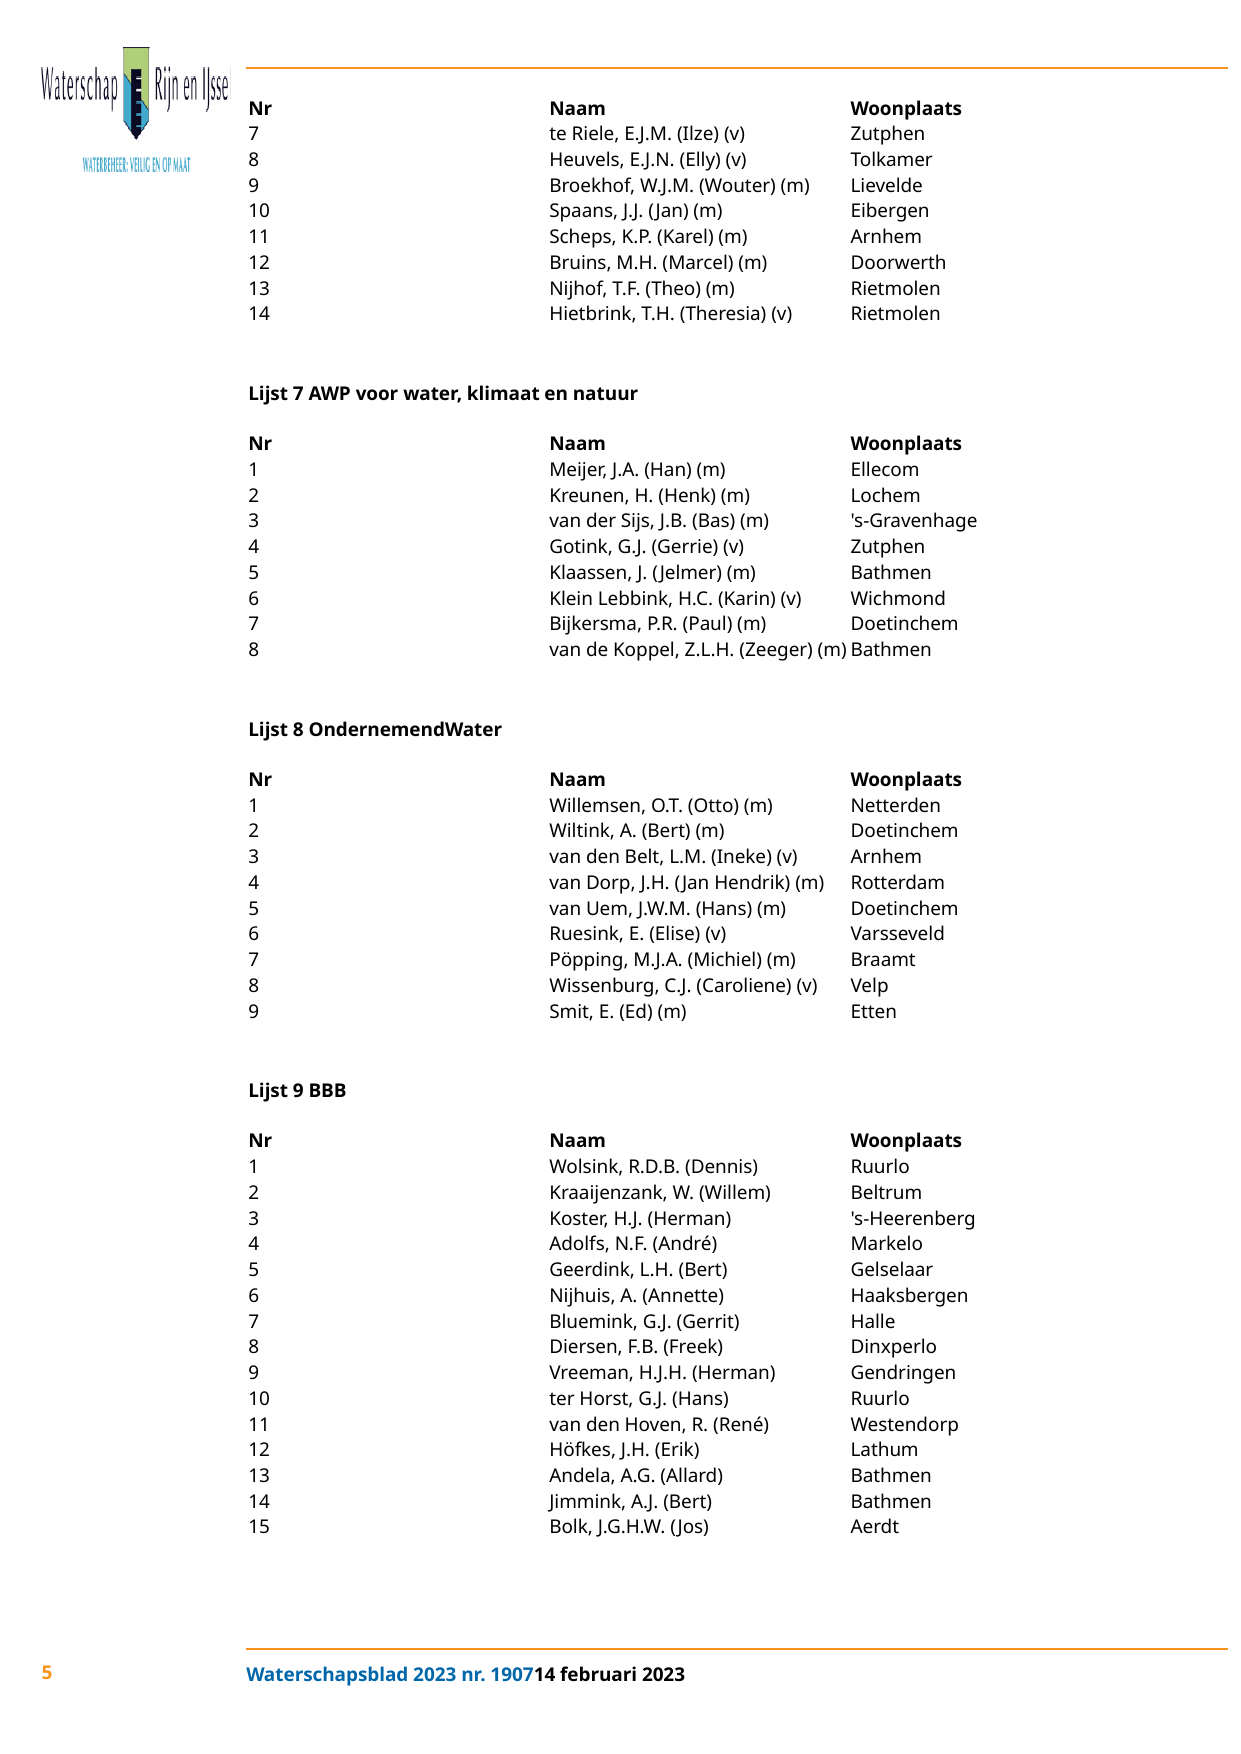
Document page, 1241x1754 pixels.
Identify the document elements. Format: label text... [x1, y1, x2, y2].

table_cell 15 [248, 1514, 549, 1539]
table_header Woonplaats [850, 1128, 1152, 1153]
table_cell Kraaijenzank, W. (Willem) [549, 1179, 850, 1205]
table_cell te Riele, E.J.M. (Ilze) (v) [549, 121, 850, 146]
table_header Nr [248, 766, 549, 792]
table_cell 3 [248, 844, 549, 869]
table_cell Markelo [850, 1231, 1152, 1256]
table_cell Lievelde [850, 172, 1152, 198]
table_cell Westendorp [850, 1411, 1152, 1436]
table_header Naam [549, 766, 850, 792]
table_header Nr [248, 1128, 549, 1153]
table_cell van den Hoven, R. (René) [549, 1411, 850, 1436]
table_cell Ellecom [850, 456, 1152, 482]
table_cell 7 [248, 1308, 549, 1333]
table_cell Wissenburg, C.J. (Caroliene) (v) [549, 972, 850, 998]
table_cell 2 [248, 818, 549, 843]
table_cell Vreeman, H.J.H. (Herman) [549, 1359, 850, 1385]
table_cell 's-Gravenhage [850, 508, 1152, 533]
table_cell 4 [248, 1231, 549, 1256]
table_cell Kreunen, H. (Henk) (m) [549, 482, 850, 508]
table_header Woonplaats [850, 766, 1152, 792]
table_cell 5 [248, 895, 549, 921]
table_cell Halle [850, 1308, 1152, 1333]
table_cell Doetinchem [850, 895, 1152, 921]
table_cell Varsseveld [850, 921, 1152, 946]
table_cell 8 [248, 972, 549, 998]
table_cell Willemsen, O.T. (Otto) (m) [549, 792, 850, 818]
table_cell Hietbrink, T.H. (Theresia) (v) [549, 301, 850, 326]
table_cell Braamt [850, 946, 1152, 972]
table_cell Scheps, K.P. (Karel) (m) [549, 224, 850, 249]
table_cell 4 [248, 869, 549, 895]
table_cell Doorwerth [850, 249, 1152, 275]
table_cell Spaans, J.J. (Jan) (m) [549, 198, 850, 223]
table_cell Rotterdam [850, 869, 1152, 895]
table_cell Bijkersma, P.R. (Paul) (m) [549, 611, 850, 636]
table_cell Geerdink, L.H. (Bert) [549, 1256, 850, 1282]
table_cell 7 [248, 946, 549, 972]
table_header Naam [549, 431, 850, 456]
picture [41, 47, 231, 172]
table_cell 6 [248, 1282, 549, 1308]
text Lijst 9 BBB [248, 1077, 1152, 1103]
table_cell Heuvels, E.J.N. (Elly) (v) [549, 146, 850, 172]
text Lijst 8 OndernemendWater [248, 716, 1152, 741]
table_cell Gendringen [850, 1359, 1152, 1385]
table_cell 10 [248, 1385, 549, 1411]
table_cell 1 [248, 1154, 549, 1179]
table_cell van de Koppel, Z.L.H. (Zeeger) (m) [549, 636, 850, 662]
table_cell van der Sijs, J.B. (Bas) (m) [549, 508, 850, 533]
table_cell Bathmen [850, 1462, 1152, 1488]
table_cell Tolkamer [850, 146, 1152, 172]
table_cell Jimmink, A.J. (Bert) [549, 1488, 850, 1514]
table_cell Ruurlo [850, 1385, 1152, 1411]
table_cell Bruins, M.H. (Marcel) (m) [549, 249, 850, 275]
table_cell Smit, E. (Ed) (m) [549, 998, 850, 1023]
table_cell 10 [248, 198, 549, 223]
table_cell 6 [248, 921, 549, 946]
table_cell Höfkes, J.H. (Erik) [549, 1436, 850, 1462]
table_cell Bathmen [850, 1488, 1152, 1514]
table_cell Velp [850, 972, 1152, 998]
table_cell 7 [248, 611, 549, 636]
table_cell van Dorp, J.H. (Jan Hendrik) (m) [549, 869, 850, 895]
table_cell Bolk, J.G.H.W. (Jos) [549, 1514, 850, 1539]
table_cell 12 [248, 1436, 549, 1462]
table_cell 's-Heerenberg [850, 1205, 1152, 1231]
table_cell Andela, A.G. (Allard) [549, 1462, 850, 1488]
table_cell Meijer, J.A. (Han) (m) [549, 456, 850, 482]
table_cell 9 [248, 172, 549, 198]
table_cell 8 [248, 636, 549, 662]
table_cell 8 [248, 1334, 549, 1359]
table_cell van Uem, J.W.M. (Hans) (m) [549, 895, 850, 921]
table_header Woonplaats [850, 431, 1152, 456]
table_cell Lochem [850, 482, 1152, 508]
table_cell Wiltink, A. (Bert) (m) [549, 818, 850, 843]
table_cell Bathmen [850, 636, 1152, 662]
table_header Nr [248, 431, 549, 456]
table_cell Broekhof, W.J.M. (Wouter) (m) [549, 172, 850, 198]
table_cell 2 [248, 482, 549, 508]
table_cell Arnhem [850, 844, 1152, 869]
table_cell Gotink, G.J. (Gerrie) (v) [549, 534, 850, 559]
table_cell Haaksbergen [850, 1282, 1152, 1308]
table_cell 13 [248, 1462, 549, 1488]
table_cell Lathum [850, 1436, 1152, 1462]
table_cell 3 [248, 1205, 549, 1231]
table_cell Aerdt [850, 1514, 1152, 1539]
table_cell Dinxperlo [850, 1334, 1152, 1359]
table_cell 11 [248, 224, 549, 249]
table_cell 7 [248, 121, 549, 146]
table_cell 5 [248, 559, 549, 585]
table_cell Bathmen [850, 559, 1152, 585]
text Lijst 7 AWP voor water, klimaat en natuur [248, 380, 1152, 406]
table_cell 14 [248, 301, 549, 326]
table_cell Doetinchem [850, 818, 1152, 843]
table_cell Rietmolen [850, 275, 1152, 301]
table_cell Gelselaar [850, 1256, 1152, 1282]
table_cell Bluemink, G.J. (Gerrit) [549, 1308, 850, 1333]
table_cell 6 [248, 585, 549, 611]
table_cell Arnhem [850, 224, 1152, 249]
table_cell 9 [248, 1359, 549, 1385]
table_cell 3 [248, 508, 549, 533]
table_cell 14 [248, 1488, 549, 1514]
table_cell Pöpping, M.J.A. (Michiel) (m) [549, 946, 850, 972]
table_header Nr [248, 95, 549, 121]
table_cell 4 [248, 534, 549, 559]
table_header Naam [549, 1128, 850, 1153]
table_cell 13 [248, 275, 549, 301]
table_cell 2 [248, 1179, 549, 1205]
table_cell Wolsink, R.D.B. (Dennis) [549, 1154, 850, 1179]
table_cell Klaassen, J. (Jelmer) (m) [549, 559, 850, 585]
table_cell Adolfs, N.F. (André) [549, 1231, 850, 1256]
table_cell Nijhuis, A. (Annette) [549, 1282, 850, 1308]
table_cell 11 [248, 1411, 549, 1436]
table_cell van den Belt, L.M. (Ineke) (v) [549, 844, 850, 869]
table_cell 1 [248, 792, 549, 818]
table_cell Ruurlo [850, 1154, 1152, 1179]
table_cell Ruesink, E. (Elise) (v) [549, 921, 850, 946]
table_cell 5 [248, 1256, 549, 1282]
table_header Woonplaats [850, 95, 1152, 121]
table_cell Etten [850, 998, 1152, 1023]
table_cell Netterden [850, 792, 1152, 818]
table_cell Koster, H.J. (Herman) [549, 1205, 850, 1231]
table_cell Beltrum [850, 1179, 1152, 1205]
table_cell Wichmond [850, 585, 1152, 611]
table_cell Doetinchem [850, 611, 1152, 636]
table_cell 12 [248, 249, 549, 275]
table_cell Zutphen [850, 121, 1152, 146]
table_cell 1 [248, 456, 549, 482]
table_cell Eibergen [850, 198, 1152, 223]
table_cell 8 [248, 146, 549, 172]
table_cell ter Horst, G.J. (Hans) [549, 1385, 850, 1411]
table_header Naam [549, 95, 850, 121]
table_cell Nijhof, T.F. (Theo) (m) [549, 275, 850, 301]
table_cell Diersen, F.B. (Freek) [549, 1334, 850, 1359]
table_cell Klein Lebbink, H.C. (Karin) (v) [549, 585, 850, 611]
table_cell Zutphen [850, 534, 1152, 559]
table_cell 9 [248, 998, 549, 1023]
table_cell Rietmolen [850, 301, 1152, 326]
